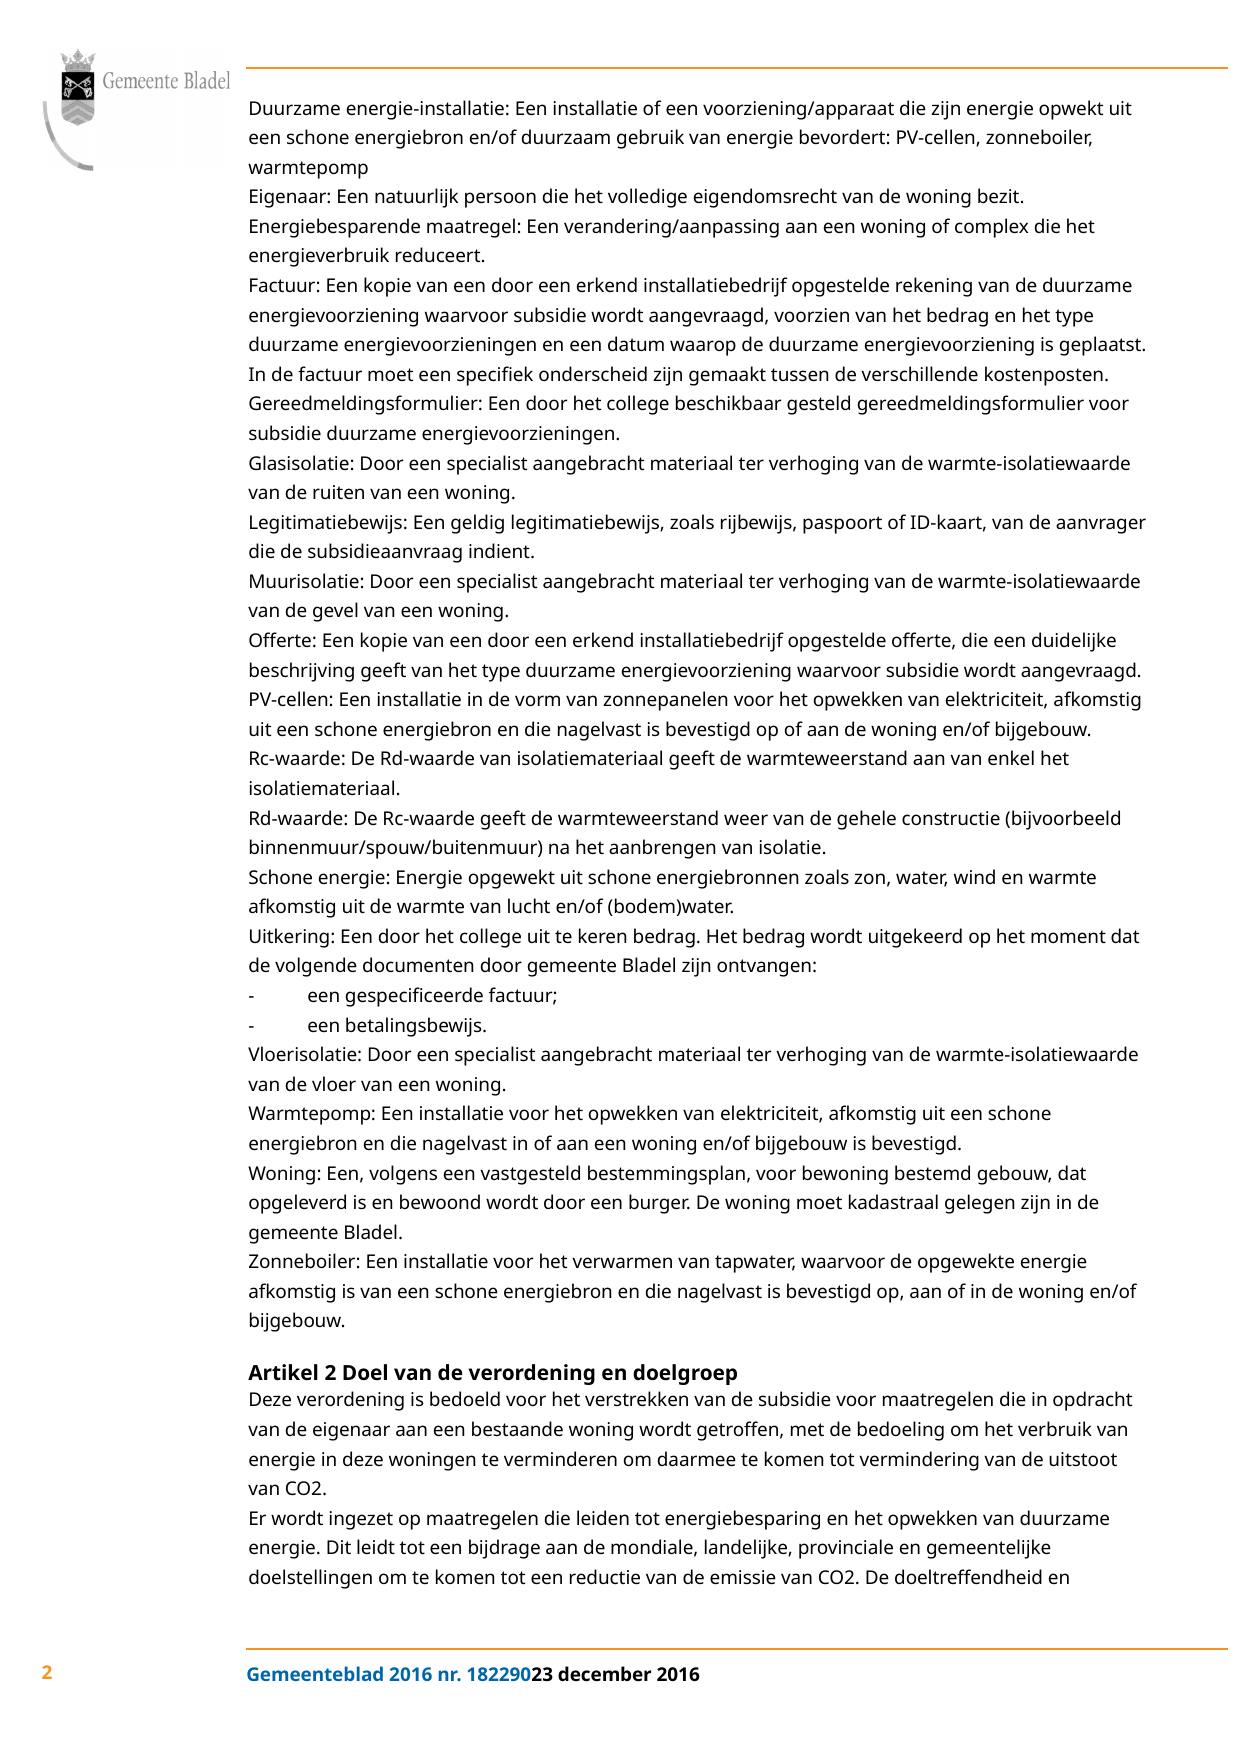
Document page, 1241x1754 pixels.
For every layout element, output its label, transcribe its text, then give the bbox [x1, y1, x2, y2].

text Warmtepomp: Een installatie voor het opwekken van elektriciteit, afkomstig uit een schone energiebron en die nagelvast in of aan een woning en/of bijgebouw is bevestigd. [248, 1101, 1152, 1156]
list een betalingsbewijs. [248, 1012, 1152, 1038]
text Duurzame energie-installatie: Een installatie of een voorziening/apparaat die zijn energie opwekt uit een schone energiebron en/of duurzaam gebruik van energie bevordert: PV-cellen, zonneboiler, warmtepomp [248, 95, 1152, 180]
text Muurisolatie: Door een specialist aangebracht materiaal ter verhoging van de warmte-isolatiewaarde van de gevel van een woning. [248, 568, 1152, 623]
text Factuur: Een kopie van een door een erkend installatiebedrijf opgestelde rekening van de duurzame energievoorziening waarvoor subsidie wordt aangevraagd, voorzien van het bedrag en het type duurzame energievoorzieningen en een datum waarop de duurzame energievoorziening is geplaatst. In de factuur moet een specifiek onderscheid zijn gemaakt tussen de verschillende kostenposten. [248, 272, 1152, 387]
text Er wordt ingezet op maatregelen die leiden tot energiebesparing en het opwekken van duurzame energie. Dit leidt tot een bijdrage aan de mondiale, landelijke, provinciale en gemeentelijke doelstellingen om te komen tot een reductie van de emissie van CO2. De doeltreffendheid en [248, 1505, 1152, 1590]
picture [41, 47, 231, 172]
text Gereedmeldingsformulier: Een door het college beschikbaar gesteld gereedmeldingsformulier voor subsidie duurzame energievoorzieningen. [248, 391, 1152, 446]
text Rc-waarde: De Rd-waarde van isolatiemateriaal geeft de warmteweerstand aan van enkel het isolatiemateriaal. [248, 746, 1152, 801]
text Rd-waarde: De Rc-waarde geeft de warmteweerstand weer van de gehele constructie (bijvoorbeeld binnenmuur/spouw/buitenmuur) na het aanbrengen van isolatie. [248, 805, 1152, 860]
text Artikel 2 Doel van de verordening en doelgroep [248, 1358, 1152, 1387]
text Vloerisolatie: Door een specialist aangebracht materiaal ter verhoging van de warmte-isolatiewaarde van de vloer van een woning. [248, 1041, 1152, 1097]
list een gespecificeerde factuur; [248, 982, 1152, 1008]
text Schone energie: Energie opgewekt uit schone energiebronnen zoals zon, water, wind en warmte afkomstig uit de warmte van lucht en/of (bodem)water. [248, 864, 1152, 919]
text Glasisolatie: Door een specialist aangebracht materiaal ter verhoging van de warmte-isolatiewaarde van de ruiten van een woning. [248, 450, 1152, 505]
text Offerte: Een kopie van een door een erkend installatiebedrijf opgestelde offerte, die een duidelijke beschrijving geeft van het type duurzame energievoorziening waarvoor subsidie wordt aangevraagd. [248, 627, 1152, 683]
text Deze verordening is bedoeld voor het verstrekken van de subsidie voor maatregelen die in opdracht van de eigenaar aan een bestaande woning wordt getroffen, met de bedoeling om het verbruik van energie in deze woningen te verminderen om daarmee te komen tot vermindering van de uitstoot van CO2. [248, 1387, 1152, 1501]
text PV-cellen: Een installatie in de vorm van zonnepanelen voor het opwekken van elektriciteit, afkomstig uit een schone energiebron en die nagelvast is bevestigd op of aan de woning en/of bijgebouw. [248, 686, 1152, 742]
text Legitimatiebewijs: Een geldig legitimatiebewijs, zoals rijbewijs, paspoort of ID-kaart, van de aanvrager die de subsidieaanvraag indient. [248, 509, 1152, 564]
text Woning: Een, volgens een vastgesteld bestemmingsplan, voor bewoning bestemd gebouw, dat opgeleverd is en bewoond wordt door een burger. De woning moet kadastraal gelegen zijn in de gemeente Bladel. [248, 1160, 1152, 1245]
text Zonneboiler: Een installatie voor het verwarmen van tapwater, waarvoor de opgewekte energie afkomstig is van een schone energiebron en die nagelvast is bevestigd op, aan of in de woning en/of bijgebouw. [248, 1248, 1152, 1333]
text Energiebesparende maatregel: Een verandering/aanpassing aan een woning of complex die het energieverbruik reduceert. [248, 213, 1152, 268]
text Eigenaar: Een natuurlijk persoon die het volledige eigendomsrecht van de woning bezit. [248, 183, 1152, 209]
text Uitkering: Een door het college uit te keren bedrag. Het bedrag wordt uitgekeerd op het moment dat de volgende documenten door gemeente Bladel zijn ontvangen: [248, 923, 1152, 978]
